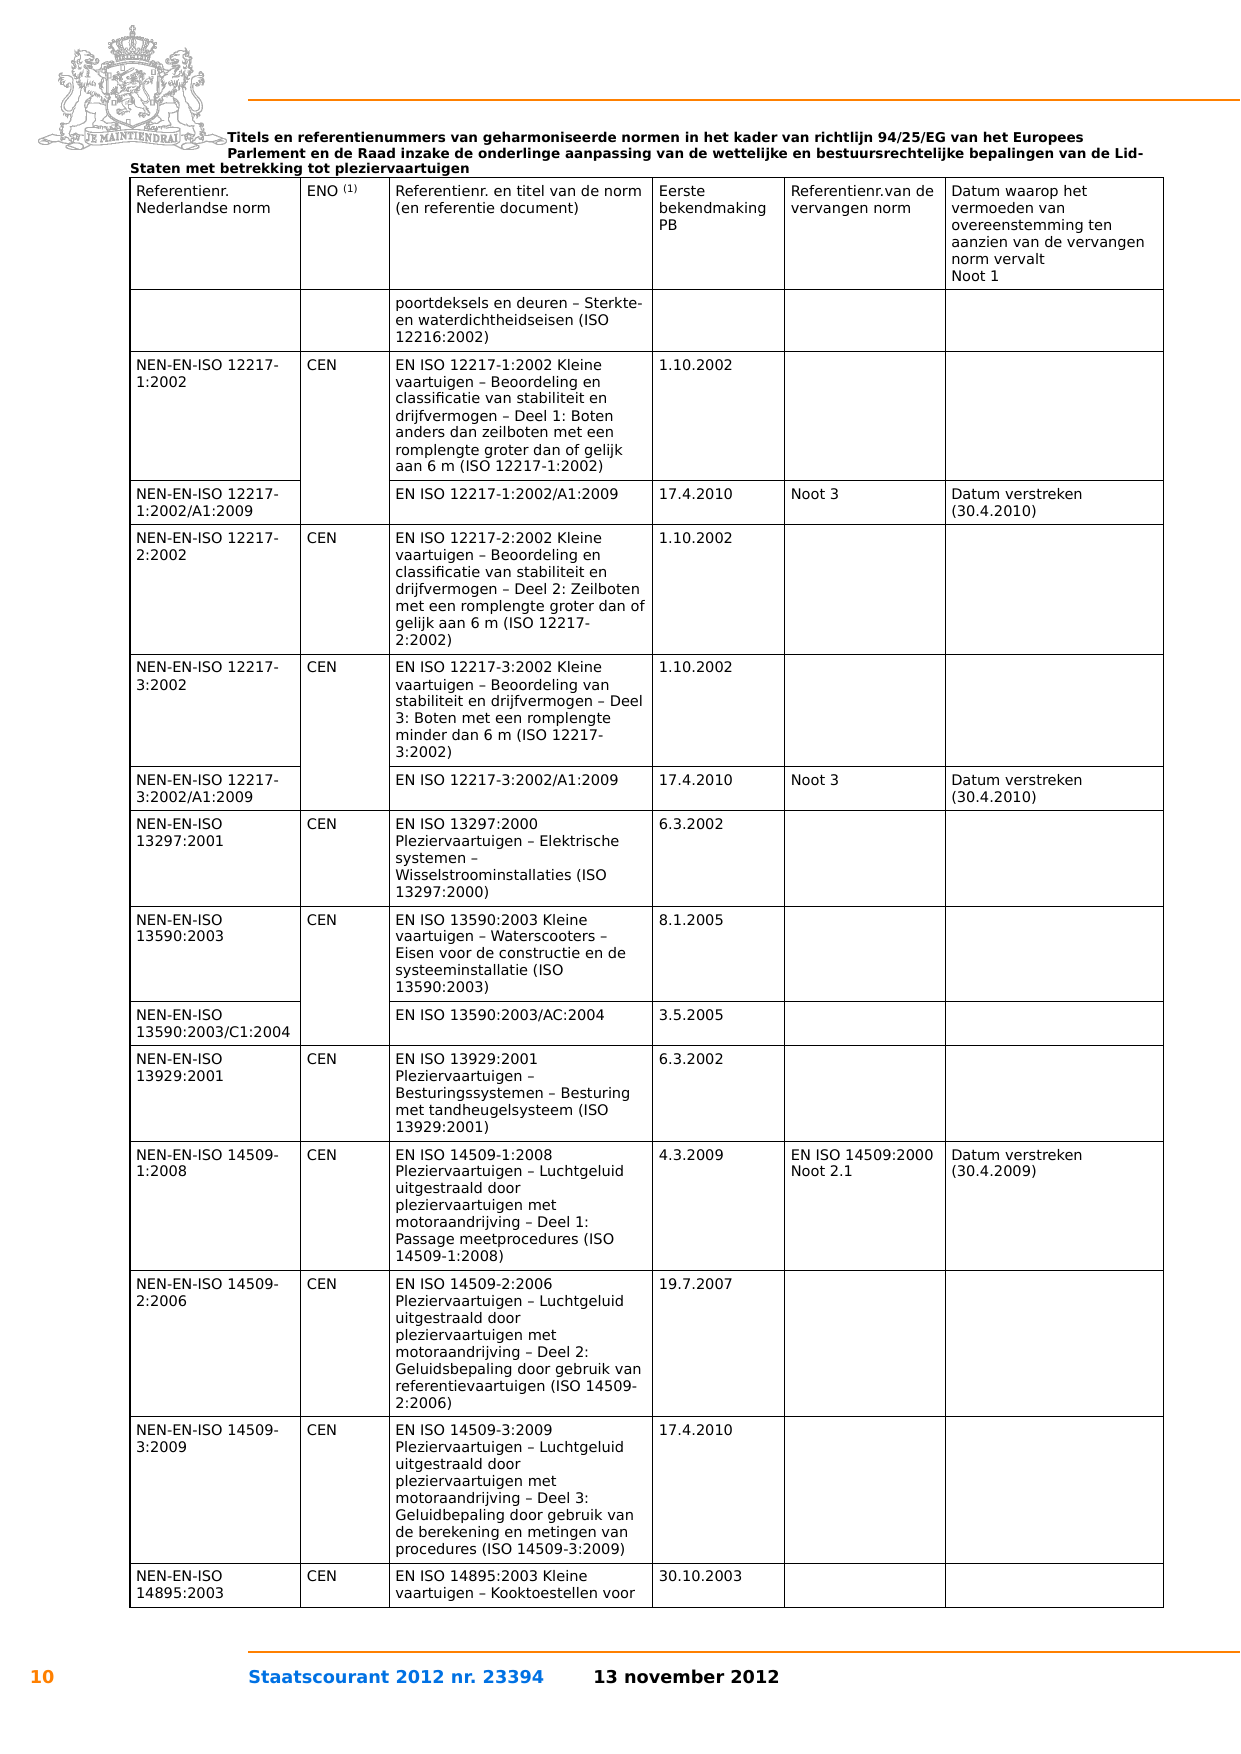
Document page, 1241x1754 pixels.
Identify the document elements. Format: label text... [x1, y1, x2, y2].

table_cell Datum waarop het vermoeden van overeenstemming ten aanzien van de vervangen norm vervalt Noot 1 [946, 178, 1163, 289]
table_cell [946, 1002, 1163, 1045]
table_cell NEN-EN-ISO 12217-3:2002/A1:2009 [131, 767, 300, 810]
table_cell Noot 3 [785, 767, 945, 810]
table_cell EN ISO 14509-1:2008 Pleziervaartuigen – Luchtgeluid uitgestraald door pleziervaartuigen met motoraandrijving – Deel 1: Passage meetprocedures (ISO 14509-1:2008) [390, 1142, 652, 1270]
table_cell [653, 290, 784, 351]
table_cell NEN-EN-ISO 13929:2001 [131, 1046, 300, 1141]
table_cell NEN-EN-ISO 12217-3:2002 [131, 655, 300, 766]
table_cell [946, 811, 1163, 906]
table_cell EN ISO 12217-1:2002 Kleine vaartuigen – Beoordeling en classificatie van stabiliteit en drijfvermogen – Deel 1: Boten anders dan zeilboten met een romplengte groter dan of gelijk aan 6 m (ISO 12217-1:2002) [390, 352, 652, 480]
table_cell 17.4.2010 [653, 767, 784, 810]
table_cell EN ISO 14509-2:2006 Pleziervaartuigen – Luchtgeluid uitgestraald door pleziervaartuigen met motoraandrijving – Deel 2: Geluidsbepaling door gebruik van referentievaartuigen (ISO 14509-2:2006) [390, 1271, 652, 1416]
table_cell Referentienr. Nederlandse norm [131, 178, 300, 289]
table_cell Datum verstreken (30.4.2010) [946, 481, 1163, 524]
table_cell 30.10.2003 [653, 1564, 784, 1607]
table_cell Referentienr. en titel van de norm (en referentie document) [390, 178, 652, 289]
table_cell EN ISO 13929:2001 Pleziervaartuigen – Besturingssystemen – Besturing met tandheugelsysteem (ISO 13929:2001) [390, 1046, 652, 1141]
table_cell EN ISO 14895:2003 Kleine vaartuigen – Kooktoestellen voor [390, 1564, 652, 1607]
table_cell EN ISO 14509-3:2009 Pleziervaartuigen – Luchtgeluid uitgestraald door pleziervaartuigen met motoraandrijving – Deel 3: Geluidbepaling door gebruik van de berekening en metingen van procedures (ISO 14509-3:2009) [390, 1417, 652, 1562]
table_cell [785, 1564, 945, 1607]
table_header Titels en referentienummers van geharmoniseerde normen in het kader van richtlijn 94/25/EG van het Europees Parlement en de Raad inzake de onderlinge aanpassing van de wettelijke en bestuursrechtelijke bepalingen van de Lid-Staten met betrekking tot pleziervaartuigen [130, 130, 1163, 177]
table_cell 1.10.2002 [653, 525, 784, 654]
table_cell EN ISO 12217-3:2002 Kleine vaartuigen – Beoordeling van stabiliteit en drijfvermogen – Deel 3: Boten met een romplengte minder dan 6 m (ISO 12217-3:2002) [390, 655, 652, 766]
table_cell EN ISO 12217-1:2002/A1:2009 [390, 481, 652, 524]
table_cell Datum verstreken (30.4.2010) [946, 767, 1163, 810]
table_cell 1.10.2002 [653, 352, 784, 480]
table_cell [785, 1271, 945, 1416]
table_cell [946, 290, 1163, 351]
table_cell [785, 907, 945, 1001]
table_cell 17.4.2010 [653, 481, 784, 524]
table_cell CEN [301, 655, 389, 810]
table_cell [946, 655, 1163, 766]
table_cell NEN-EN-ISO 13590:2003/C1:2004 [131, 1002, 300, 1045]
table_cell [785, 1046, 945, 1141]
table_cell CEN [301, 907, 389, 1045]
table_cell [785, 525, 945, 654]
table_cell CEN [301, 1564, 389, 1607]
table_cell Eerste bekendmaking PB [653, 178, 784, 289]
table_cell NEN-EN-ISO 12217-1:2002 [131, 352, 300, 480]
table_cell [946, 907, 1163, 1001]
table_cell NEN-EN-ISO 14509-3:2009 [131, 1417, 300, 1562]
table_cell 19.7.2007 [653, 1271, 784, 1416]
table_cell CEN [301, 1046, 389, 1141]
table_cell Datum verstreken (30.4.2009) [946, 1142, 1163, 1270]
table_cell 6.3.2002 [653, 1046, 784, 1141]
table_cell [785, 1417, 945, 1562]
table_cell 8.1.2005 [653, 907, 784, 1001]
table_cell EN ISO 12217-2:2002 Kleine vaartuigen – Beoordeling en classificatie van stabiliteit en drijfvermogen – Deel 2: Zeilboten met een romplengte groter dan of gelijk aan 6 m (ISO 12217-2:2002) [390, 525, 652, 654]
table_cell NEN-EN-ISO 12217-2:2002 [131, 525, 300, 654]
table_cell poortdeksels en deuren – Sterkte- en waterdichtheidseisen (ISO 12216:2002) [390, 290, 652, 351]
table_cell NEN-EN-ISO 14509-1:2008 [131, 1142, 300, 1270]
table_cell 1.10.2002 [653, 655, 784, 766]
table_cell CEN [301, 525, 389, 654]
table_cell Noot 3 [785, 481, 945, 524]
table_cell [946, 1417, 1163, 1562]
table_cell [785, 290, 945, 351]
table_cell EN ISO 12217-3:2002/A1:2009 [390, 767, 652, 810]
table_cell CEN [301, 811, 389, 906]
table_cell [946, 1046, 1163, 1141]
table_cell [946, 352, 1163, 480]
table_cell 6.3.2002 [653, 811, 784, 906]
table_cell ENO (1) [301, 178, 389, 289]
table_cell [785, 1002, 945, 1045]
table_cell 17.4.2010 [653, 1417, 784, 1562]
table_cell 4.3.2009 [653, 1142, 784, 1270]
table_cell [131, 290, 300, 351]
table_cell EN ISO 13297:2000 Pleziervaartuigen – Elektrische systemen – Wisselstroominstallaties (ISO 13297:2000) [390, 811, 652, 906]
table_cell Referentienr.van de vervangen norm [785, 178, 945, 289]
table_cell [946, 525, 1163, 654]
table_cell NEN-EN-ISO 13297:2001 [131, 811, 300, 906]
table_cell NEN-EN-ISO 13590:2003 [131, 907, 300, 1001]
table_cell CEN [301, 1417, 389, 1562]
table_cell [785, 352, 945, 480]
table_cell [785, 811, 945, 906]
table_cell EN ISO 14509:2000 Noot 2.1 [785, 1142, 945, 1270]
table_cell CEN [301, 1142, 389, 1270]
table_cell [946, 1564, 1163, 1607]
table_cell EN ISO 13590:2003/AC:2004 [390, 1002, 652, 1045]
table_cell NEN-EN-ISO 14895:2003 [131, 1564, 300, 1607]
table_cell 3.5.2005 [653, 1002, 784, 1045]
table_cell [785, 655, 945, 766]
table_cell NEN-EN-ISO 14509-2:2006 [131, 1271, 300, 1416]
table_cell CEN [301, 352, 389, 524]
table_cell CEN [301, 1271, 389, 1416]
table_cell EN ISO 13590:2003 Kleine vaartuigen – Waterscooters – Eisen voor de constructie en de systeeminstallatie (ISO 13590:2003) [390, 907, 652, 1001]
picture [38, 25, 227, 150]
table_cell [946, 1271, 1163, 1416]
table_cell NEN-EN-ISO 12217-1:2002/A1:2009 [131, 481, 300, 524]
table_cell [301, 290, 389, 351]
